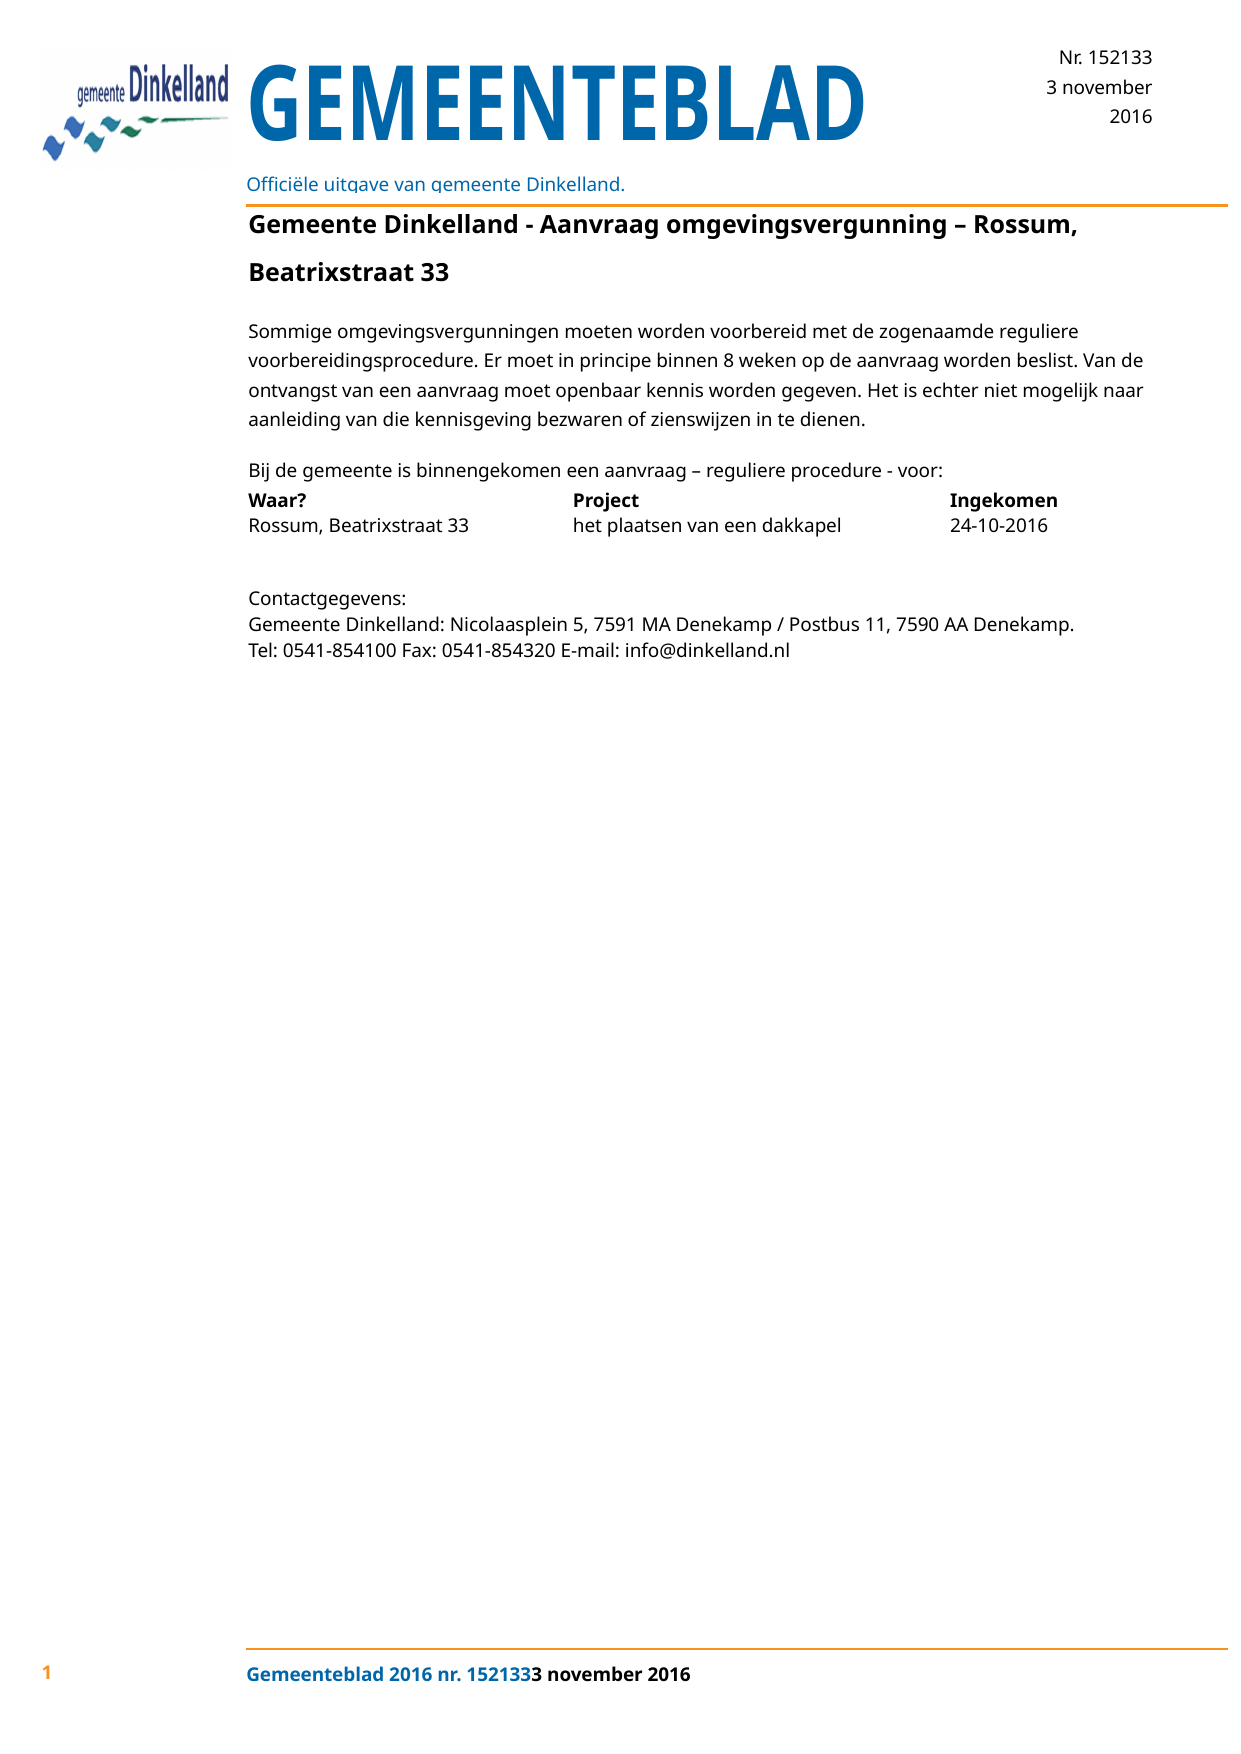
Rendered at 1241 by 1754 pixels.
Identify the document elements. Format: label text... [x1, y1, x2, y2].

text Bij de gemeente is binnengekomen een aanvraag – reguliere procedure - voor: [248, 457, 1152, 483]
text Tel: 0541-854100 Fax: 0541-854320 E-mail: info@dinkelland.nl [248, 637, 1152, 663]
table_header Waar? [248, 487, 573, 512]
table_cell het plaatsen van een dakkapel [573, 513, 950, 538]
text Gemeente Dinkelland - Aanvraag omgevingsvergunning – Rossum, Beatrixstraat 33 [248, 207, 1152, 288]
table_cell 24-10-2016 [950, 513, 1152, 538]
table_header Ingekomen [950, 487, 1152, 512]
table_header Project [573, 487, 950, 512]
text Sommige omgevingsvergunningen moeten worden voorbereid met de zogenaamde reguliere voorbereidingsprocedure. Er moet in principe binnen 8 weken op de aanvraag worden beslist. Van de ontvangst van een aanvraag moet openbaar kennis worden gegeven. Het is echter niet mogelijk naar aanleiding van die kennisgeving bezwaren of zienswijzen in te dienen. [248, 318, 1152, 432]
picture [41, 47, 231, 172]
text Contactgegevens: [248, 585, 1152, 611]
table_cell Rossum, Beatrixstraat 33 [248, 513, 573, 538]
text Gemeente Dinkelland: Nicolaasplein 5, 7591 MA Denekamp / Postbus 11, 7590 AA Denekamp. [248, 611, 1152, 637]
